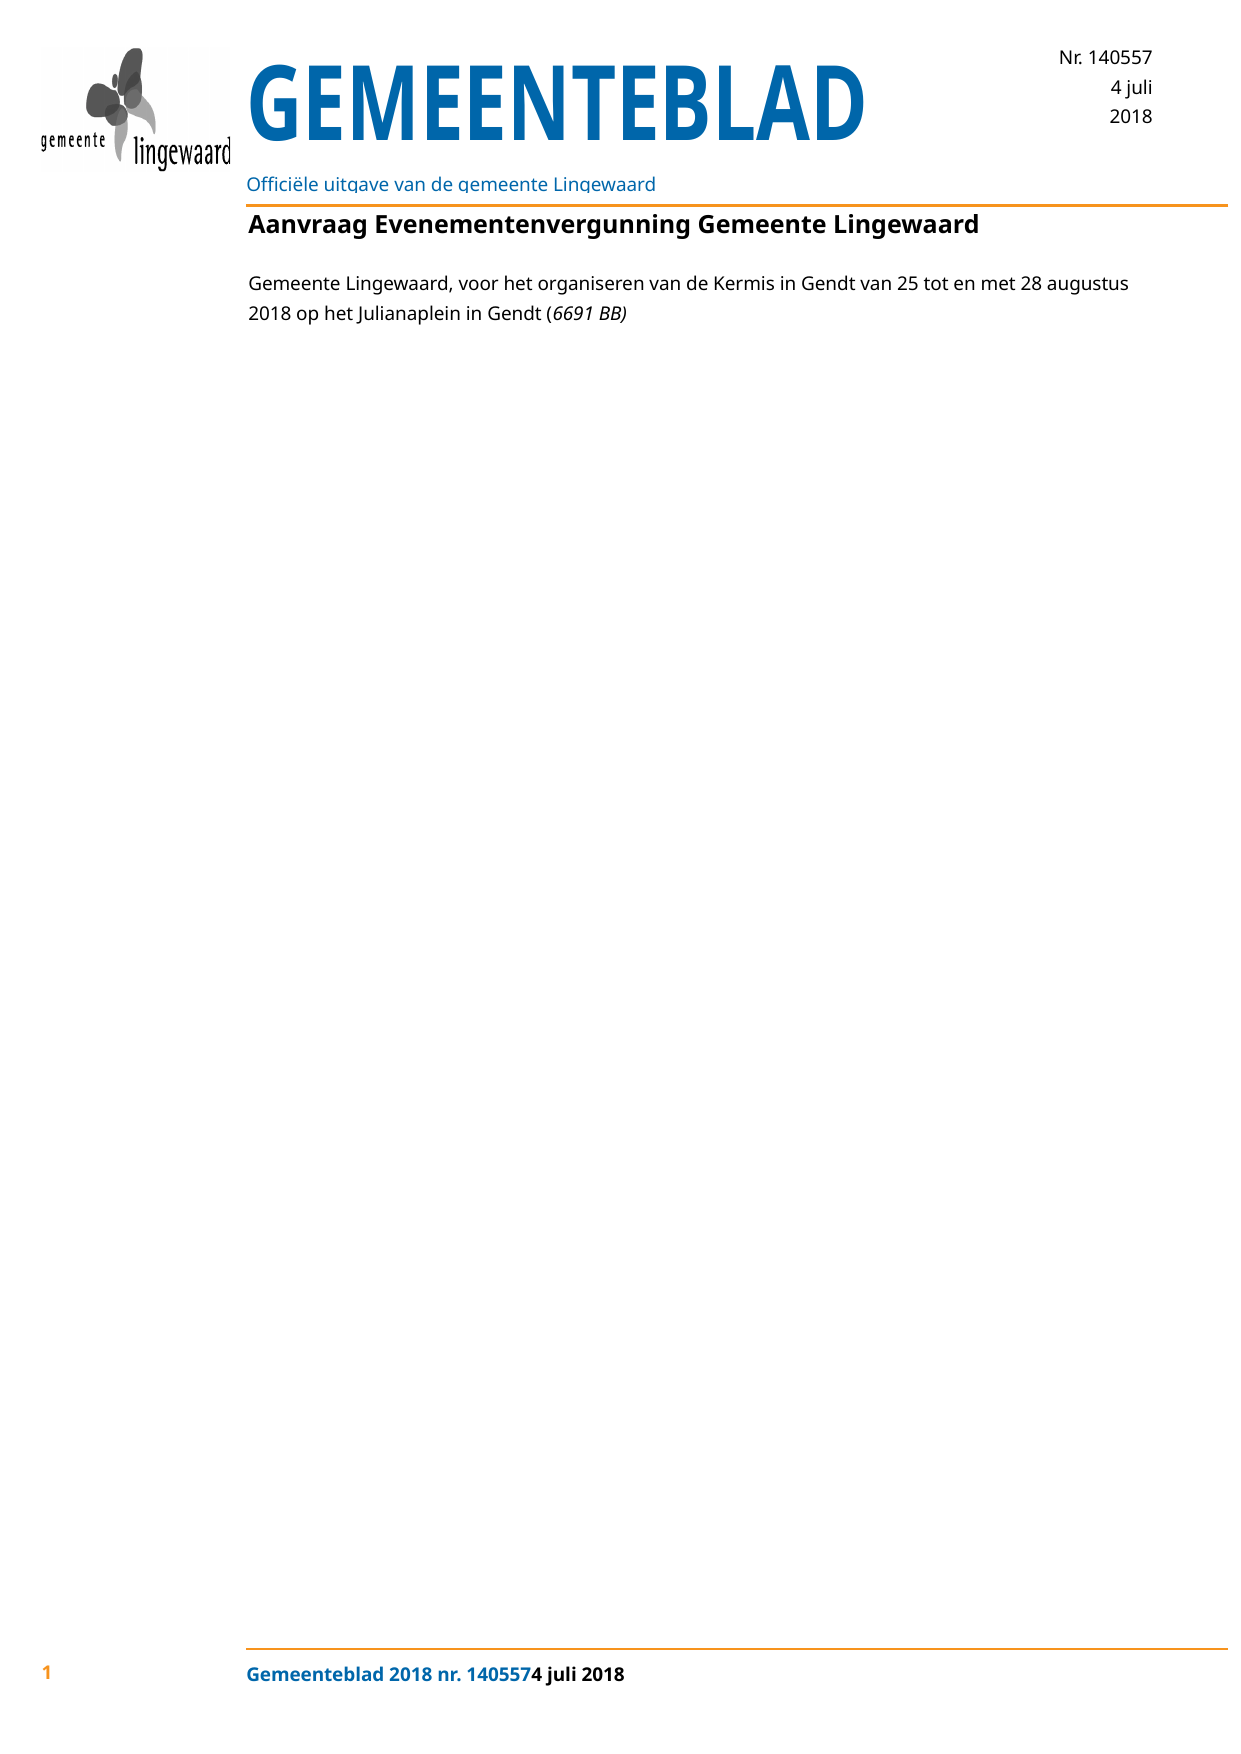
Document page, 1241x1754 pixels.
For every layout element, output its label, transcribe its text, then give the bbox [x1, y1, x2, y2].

picture [41, 47, 231, 172]
text Aanvraag Evenementenvergunning Gemeente Lingewaard [248, 207, 1152, 241]
text Gemeente Lingewaard, voor het organiseren van de Kermis in Gendt van 25 tot en met 28 augustus 2018 op het Julianaplein in Gendt (6691 BB) [248, 270, 1152, 326]
